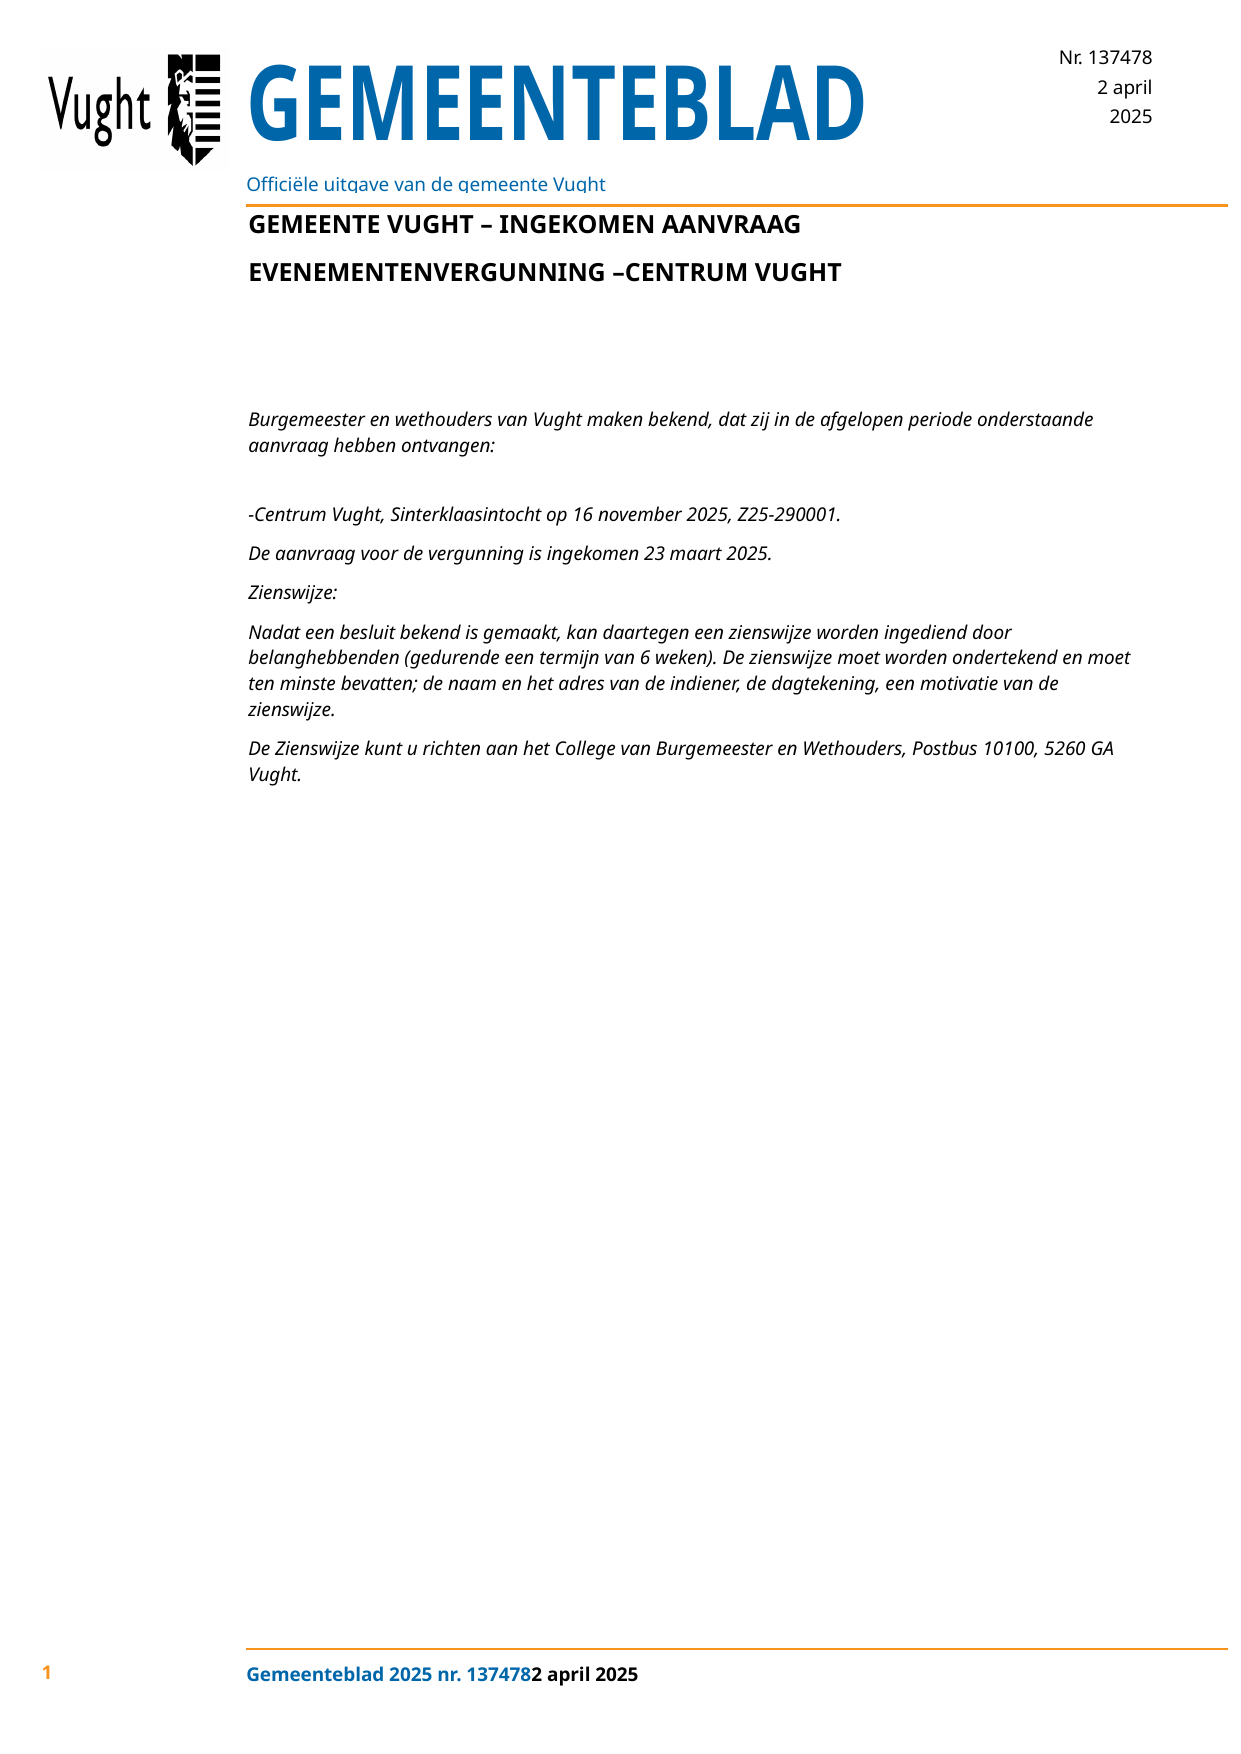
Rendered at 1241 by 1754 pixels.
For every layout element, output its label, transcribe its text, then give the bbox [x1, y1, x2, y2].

text Zienswijze: [248, 579, 1152, 605]
text Burgemeester en wethouders van Vught maken bekend, dat zij in de afgelopen periode onderstaande aanvraag hebben ontvangen: [248, 406, 1152, 458]
text Nadat een besluit bekend is gemaakt, kan daartegen een zienswijze worden ingediend door belanghebbenden (gedurende een termijn van 6 weken). De zienswijze moet worden ondertekend en moet ten minste bevatten; de naam en het adres van de indiener, de dagtekening, een motivatie van de zienswijze. [248, 619, 1152, 722]
text De aanvraag voor de vergunning is ingekomen 23 maart 2025. [248, 540, 1152, 566]
text De Zienswijze kunt u richten aan het College van Burgemeester en Wethouders, Postbus 10100, 5260 GA Vught. [248, 735, 1152, 787]
text GEMEENTE VUGHT – INGEKOMEN AANVRAAG EVENEMENTENVERGUNNING –CENTRUM VUGHT [248, 207, 1152, 288]
text -Centrum Vught, Sinterklaasintocht op 16 november 2025, Z25-290001. [248, 501, 1152, 527]
picture [41, 47, 231, 172]
